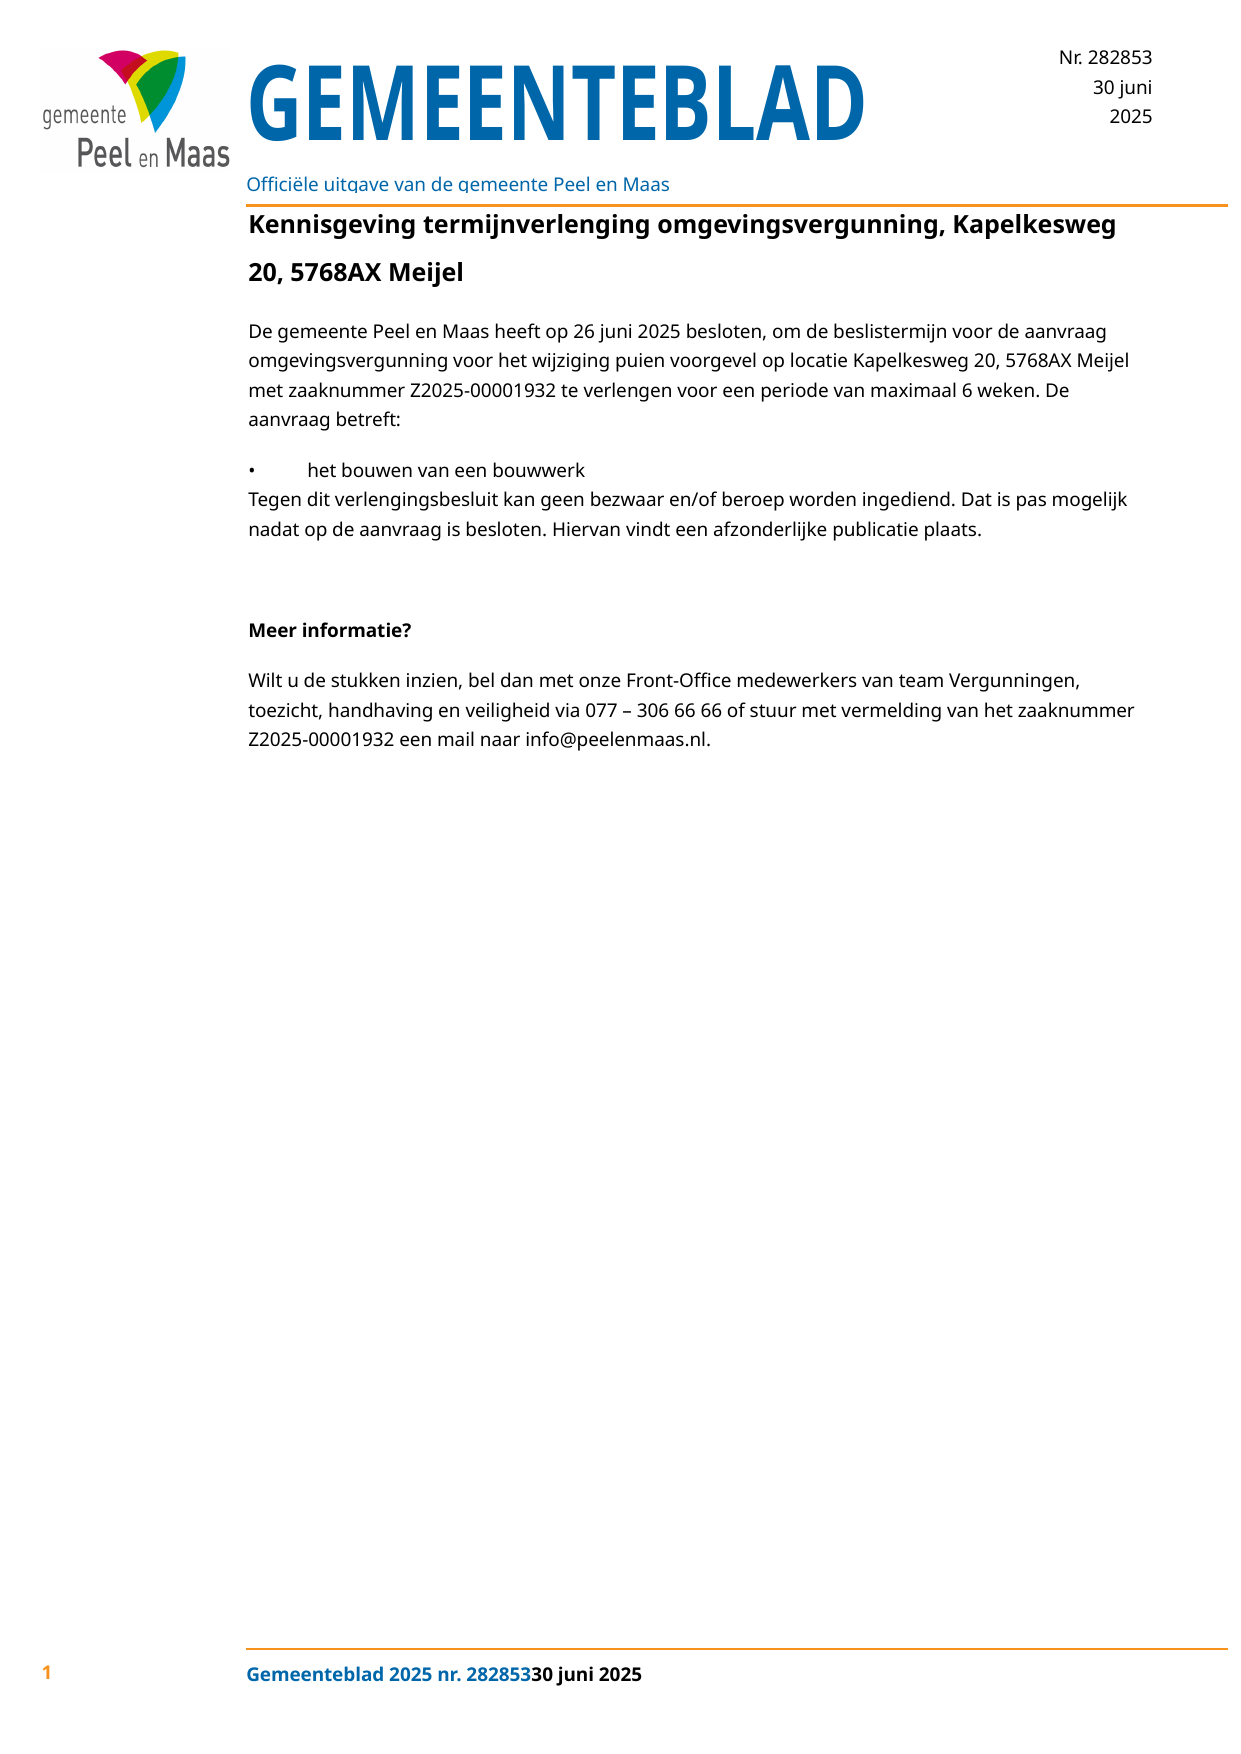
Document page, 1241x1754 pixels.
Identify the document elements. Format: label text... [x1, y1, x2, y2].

picture [41, 47, 231, 172]
text Kennisgeving termijnverlenging omgevingsvergunning, Kapelkesweg 20, 5768AX Meijel [248, 207, 1152, 288]
text Tegen dit verlengingsbesluit kan geen bezwaar en/of beroep worden ingediend. Dat is pas mogelijk nadat op de aanvraag is besloten. Hiervan vindt een afzonderlijke publicatie plaats. [248, 487, 1152, 542]
text De gemeente Peel en Maas heeft op 26 juni 2025 besloten, om de beslistermijn voor de aanvraag omgevingsvergunning voor het wijziging puien voorgevel op locatie Kapelkesweg 20, 5768AX Meijel met zaaknummer Z2025-00001932 te verlengen voor een periode van maximaal 6 weken. De aanvraag betreft: [248, 318, 1152, 432]
text Meer informatie? [248, 617, 1152, 643]
text Wilt u de stukken inzien, bel dan met onze Front-Office medewerkers van team Vergunningen, toezicht, handhaving en veiligheid via 077 – 306 66 66 of stuur met vermelding van het zaaknummer Z2025-00001932 een mail naar info@peelenmaas.nl. [248, 667, 1152, 752]
list het bouwen van een bouwwerk [248, 457, 1152, 483]
